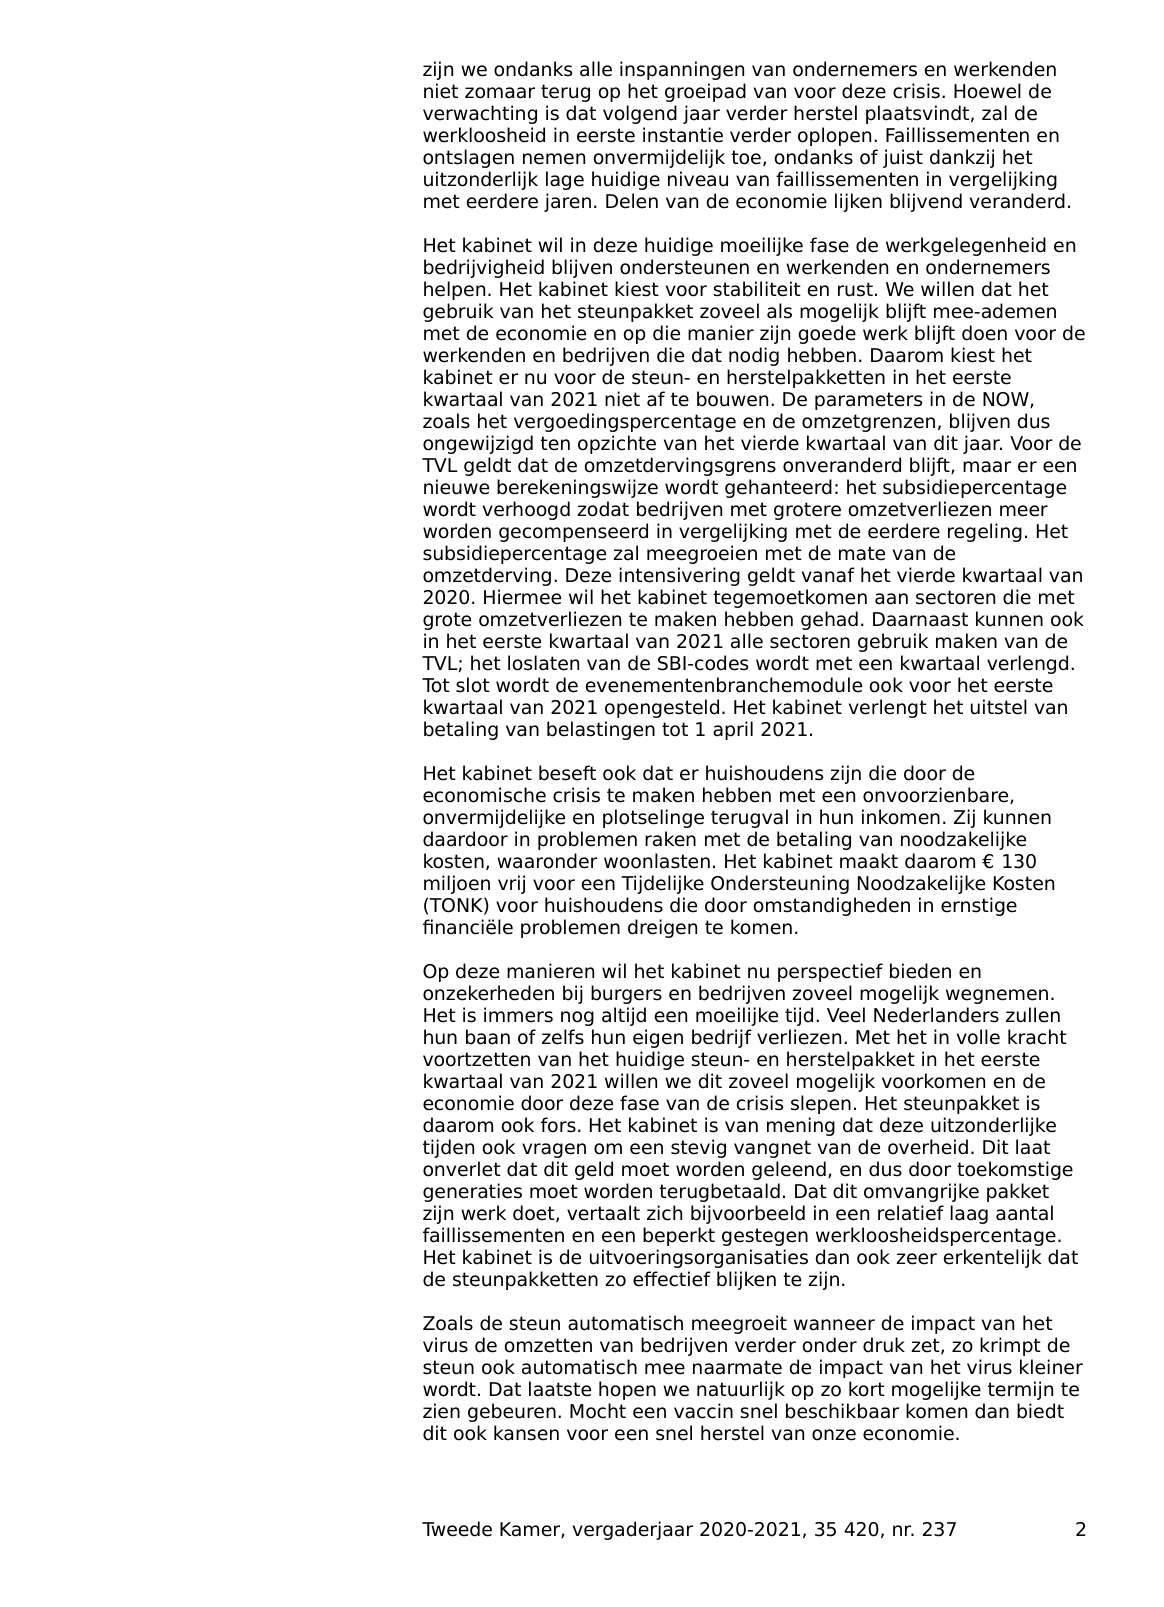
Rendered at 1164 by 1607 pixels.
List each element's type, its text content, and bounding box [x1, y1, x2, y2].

text zijn we ondanks alle inspanningen van ondernemers en werkenden niet zomaar terug op het groeipad van voor deze crisis. Hoewel de verwachting is dat volgend jaar verder herstel plaatsvindt, zal de werkloosheid in eerste instantie verder oplopen. Faillissementen en ontslagen nemen onvermijdelijk toe, ondanks of juist dankzij het uitzonderlijk lage huidige niveau van faillissementen in vergelijking met eerdere jaren. Delen van de economie lijken blijvend veranderd. [422, 59, 1087, 213]
text Op deze manieren wil het kabinet nu perspectief bieden en onzekerheden bij burgers en bedrijven zoveel mogelijk wegnemen. Het is immers nog altijd een moeilijke tijd. Veel Nederlanders zullen hun baan of zelfs hun eigen bedrijf verliezen. Met het in volle kracht voortzetten van het huidige steun- en herstelpakket in het eerste kwartaal van 2021 willen we dit zoveel mogelijk voorkomen en de economie door deze fase van de crisis slepen. Het steunpakket is daarom ook fors. Het kabinet is van mening dat deze uitzonderlijke tijden ook vragen om een stevig vangnet van de overheid. Dit laat onverlet dat dit geld moet worden geleend, en dus door toekomstige generaties moet worden terugbetaald. Dat dit omvangrijke pakket zijn werk doet, vertaalt zich bijvoorbeeld in een relatief laag aantal faillissementen en een beperkt gestegen werkloosheidspercentage. Het kabinet is de uitvoeringsorganisaties dan ook zeer erkentelijk dat de steunpakketten zo effectief blijken te zijn. [422, 961, 1087, 1291]
text Het kabinet beseft ook dat er huishoudens zijn die door de economische crisis te maken hebben met een onvoorzienbare, onvermijdelijke en plotselinge terugval in hun inkomen. Zij kunnen daardoor in problemen raken met de betaling van noodzakelijke kosten, waaronder woonlasten. Het kabinet maakt daarom € 130 miljoen vrij voor een Tijdelijke Ondersteuning Noodzakelijke Kosten (TONK) voor huishoudens die door omstandigheden in ernstige financiële problemen dreigen te komen. [422, 763, 1087, 939]
text Zoals de steun automatisch meegroeit wanneer de impact van het virus de omzetten van bedrijven verder onder druk zet, zo krimpt de steun ook automatisch mee naarmate de impact van het virus kleiner wordt. Dat laatste hopen we natuurlijk op zo kort mogelijke termijn te zien gebeuren. Mocht een vaccin snel beschikbaar komen dan biedt dit ook kansen voor een snel herstel van onze economie. [422, 1313, 1087, 1444]
text Het kabinet wil in deze huidige moeilijke fase de werkgelegenheid en bedrijvigheid blijven ondersteunen en werkenden en ondernemers helpen. Het kabinet kiest voor stabiliteit en rust. We willen dat het gebruik van het steunpakket zoveel als mogelijk blijft mee-ademen met de economie en op die manier zijn goede werk blijft doen voor de werkenden en bedrijven die dat nodig hebben. Daarom kiest het kabinet er nu voor de steun- en herstelpakketten in het eerste kwartaal van 2021 niet af te bouwen. De parameters in de NOW, zoals het vergoedingspercentage en de omzetgrenzen, blijven dus ongewijzigd ten opzichte van het vierde kwartaal van dit jaar. Voor de TVL geldt dat de omzetdervingsgrens onveranderd blijft, maar er een nieuwe berekeningswijze wordt gehanteerd: het subsidiepercentage wordt verhoogd zodat bedrijven met grotere omzetverliezen meer worden gecompenseerd in vergelijking met de eerdere regeling. Het subsidiepercentage zal meegroeien met de mate van de omzetderving. Deze intensivering geldt vanaf het vierde kwartaal van 2020. Hiermee wil het kabinet tegemoetkomen aan sectoren die met grote omzetverliezen te maken hebben gehad. Daarnaast kunnen ook in het eerste kwartaal van 2021 alle sectoren gebruik maken van de TVL; het loslaten van de SBI-codes wordt met een kwartaal verlengd. Tot slot wordt de evenementenbranchemodule ook voor het eerste kwartaal van 2021 opengesteld. Het kabinet verlengt het uitstel van betaling van belastingen tot 1 april 2021. [422, 235, 1087, 741]
